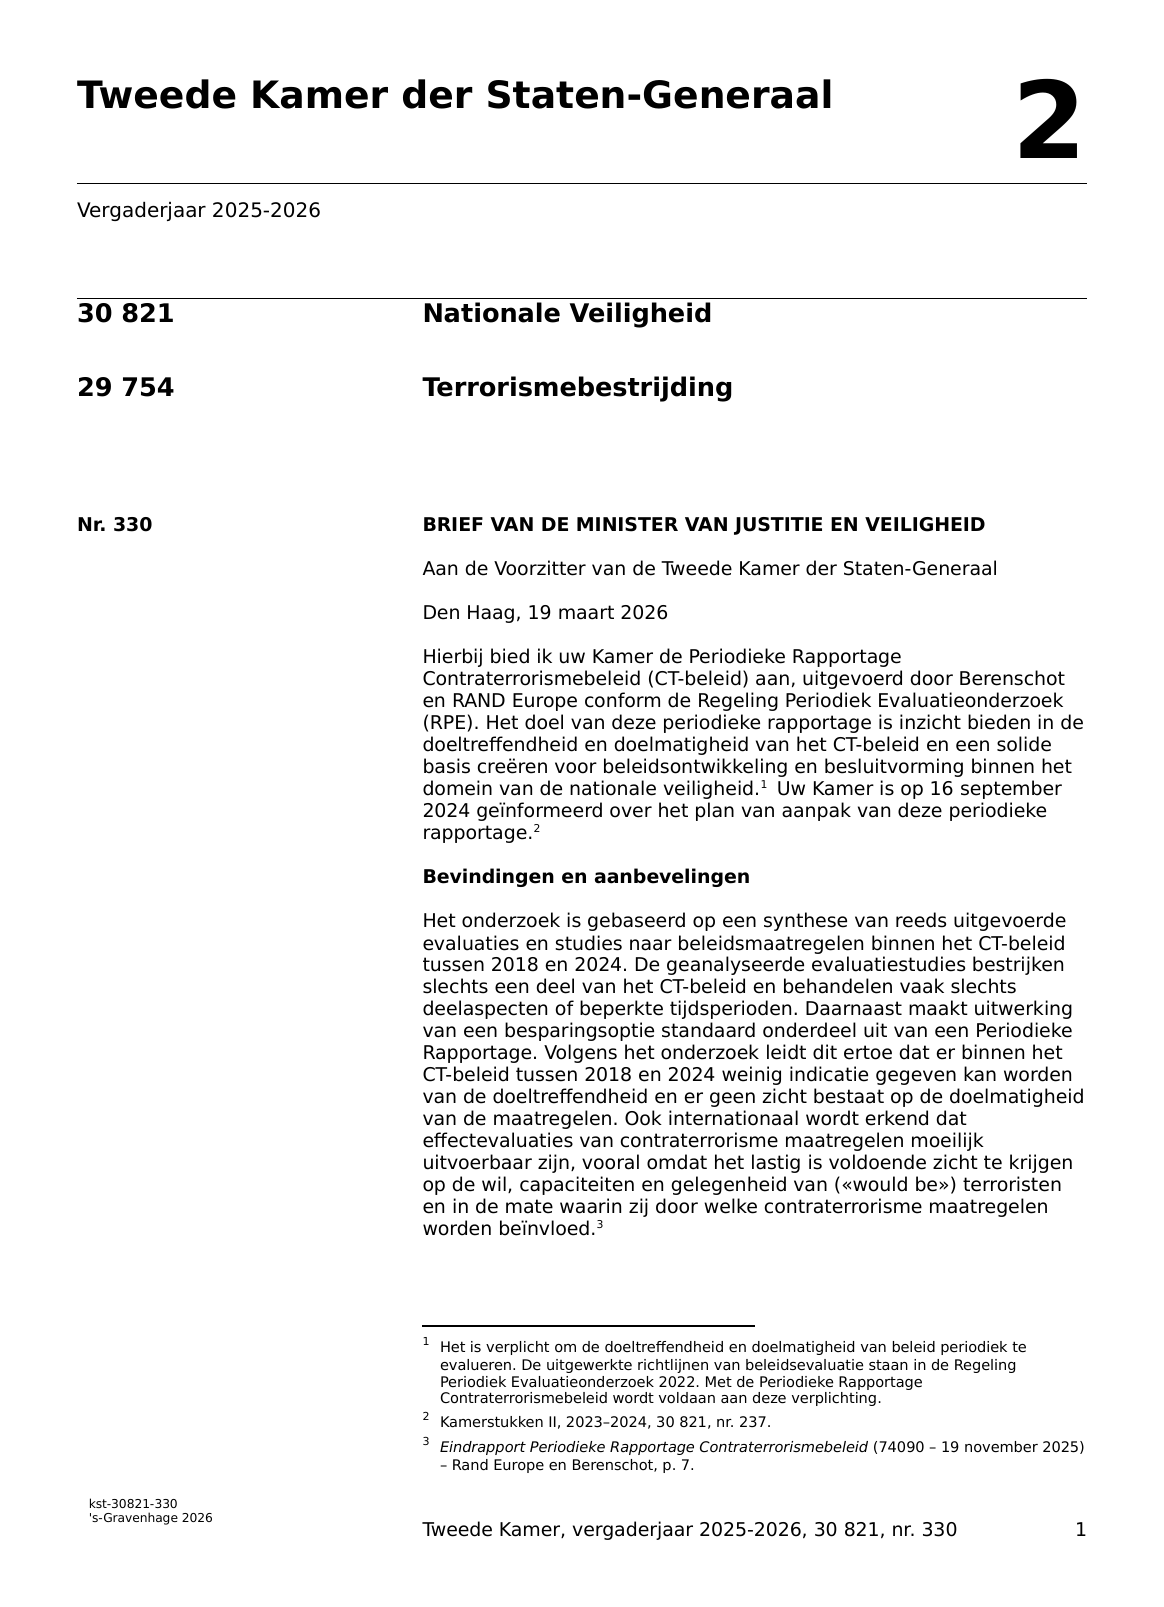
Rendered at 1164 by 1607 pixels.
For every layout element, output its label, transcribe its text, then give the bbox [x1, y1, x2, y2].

subtitle Bevindingen en aanbevelingen [422, 866, 1087, 888]
subtitle Nr. 330 BRIEF VAN DE MINISTER VAN JUSTITIE EN VEILIGHEID [77, 514, 1087, 536]
text kst-30821-330 [88, 1497, 323, 1511]
table_header Tweede Kamer der Staten-Generaal [77, 59, 886, 183]
subtitle 29 754 Terrorismebestrijding [77, 373, 1087, 403]
text Het is verplicht om de doeltreffendheid en doelmatigheid van beleid periodiek te evalueren. De uitgewerkte richtlijnen van beleidsevaluatie staan in de Regeling Periodiek Evaluatieonderzoek 2022. Met de Periodieke Rapportage Contraterrorismebeleid wordt voldaan aan deze verplichting. [422, 1335, 1087, 1407]
text Hierbij bied ik uw Kamer de Periodieke Rapportage Contraterrorismebeleid (CT-beleid) aan, uitgevoerd door Berenschot en RAND Europe conform de Regeling Periodiek Evaluatieonderzoek (RPE). Het doel van deze periodieke rapportage is inzicht bieden in de doeltreffendheid en doelmatigheid van het CT-beleid en een solide basis creëren voor beleidsontwikkeling en besluitvorming binnen het domein van de nationale veiligheid. Uw Kamer is op 16 september 2024 geïnformeerd over het plan van aanpak van deze periodieke rapportage. [422, 646, 1087, 844]
subtitle 30 821 Nationale Veiligheid [77, 299, 1087, 329]
text Den Haag, 19 maart 2026 [422, 602, 1087, 624]
text 's-Gravenhage 2026 [88, 1511, 323, 1525]
text Eindrapport Periodieke Rapportage Contraterrorismebeleid (74090 – 19 november 2025) – Rand Europe en Berenschot, p. 7. [422, 1435, 1087, 1474]
text Kamerstukken II, 2023–2024, 30 821, nr. 237. [422, 1410, 1087, 1432]
table_cell Vergaderjaar 2025-2026 [77, 184, 1087, 298]
table_header 2 [886, 59, 1087, 183]
text Aan de Voorzitter van de Tweede Kamer der Staten-Generaal [422, 558, 1087, 580]
text Het onderzoek is gebaseerd op een synthese van reeds uitgevoerde evaluaties en studies naar beleidsmaatregelen binnen het CT-beleid tussen 2018 en 2024. De geanalyseerde evaluatiestudies bestrijken slechts een deel van het CT-beleid en behandelen vaak slechts deelaspecten of beperkte tijdsperioden. Daarnaast maakt uitwerking van een besparingsoptie standaard onderdeel uit van een Periodieke Rapportage. Volgens het onderzoek leidt dit ertoe dat er binnen het CT-beleid tussen 2018 en 2024 weinig indicatie gegeven kan worden van de doeltreffendheid en er geen zicht bestaat op de doelmatigheid van de maatregelen. Ook internationaal wordt erkend dat effectevaluaties van contraterrorisme maatregelen moeilijk uitvoerbaar zijn, vooral omdat het lastig is voldoende zicht te krijgen op de wil, capaciteiten en gelegenheid van («would be») terroristen en in de mate waarin zij door welke contraterrorisme maatregelen worden beïnvloed. [422, 910, 1087, 1240]
